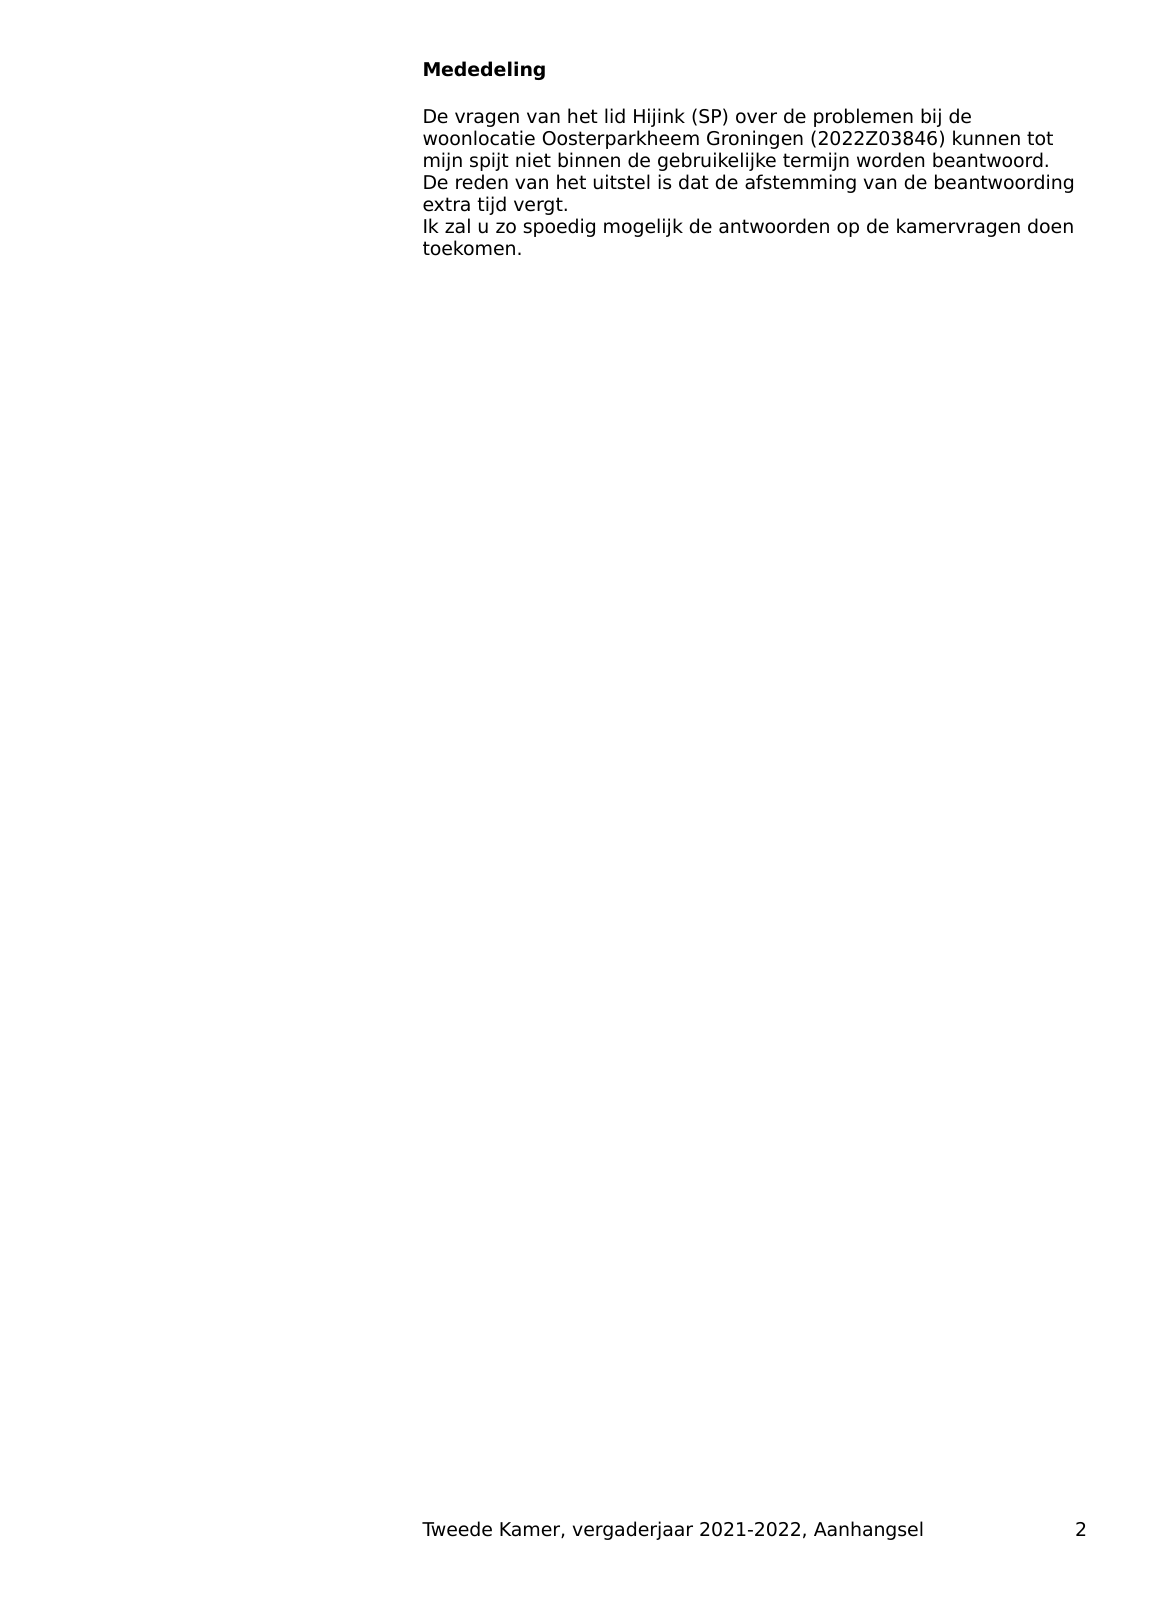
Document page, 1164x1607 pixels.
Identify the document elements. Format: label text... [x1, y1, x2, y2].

subtitle Mededeling [422, 59, 1087, 81]
text Ik zal u zo spoedig mogelijk de antwoorden op de kamervragen doen toekomen. [422, 216, 1087, 260]
text De vragen van het lid Hijink (SP) over de problemen bij de woonlocatie Oosterparkheem Groningen (2022Z03846) kunnen tot mijn spijt niet binnen de gebruikelijke termijn worden beantwoord. [422, 106, 1087, 172]
text De reden van het uitstel is dat de afstemming van de beantwoording extra tijd vergt. [422, 172, 1087, 216]
